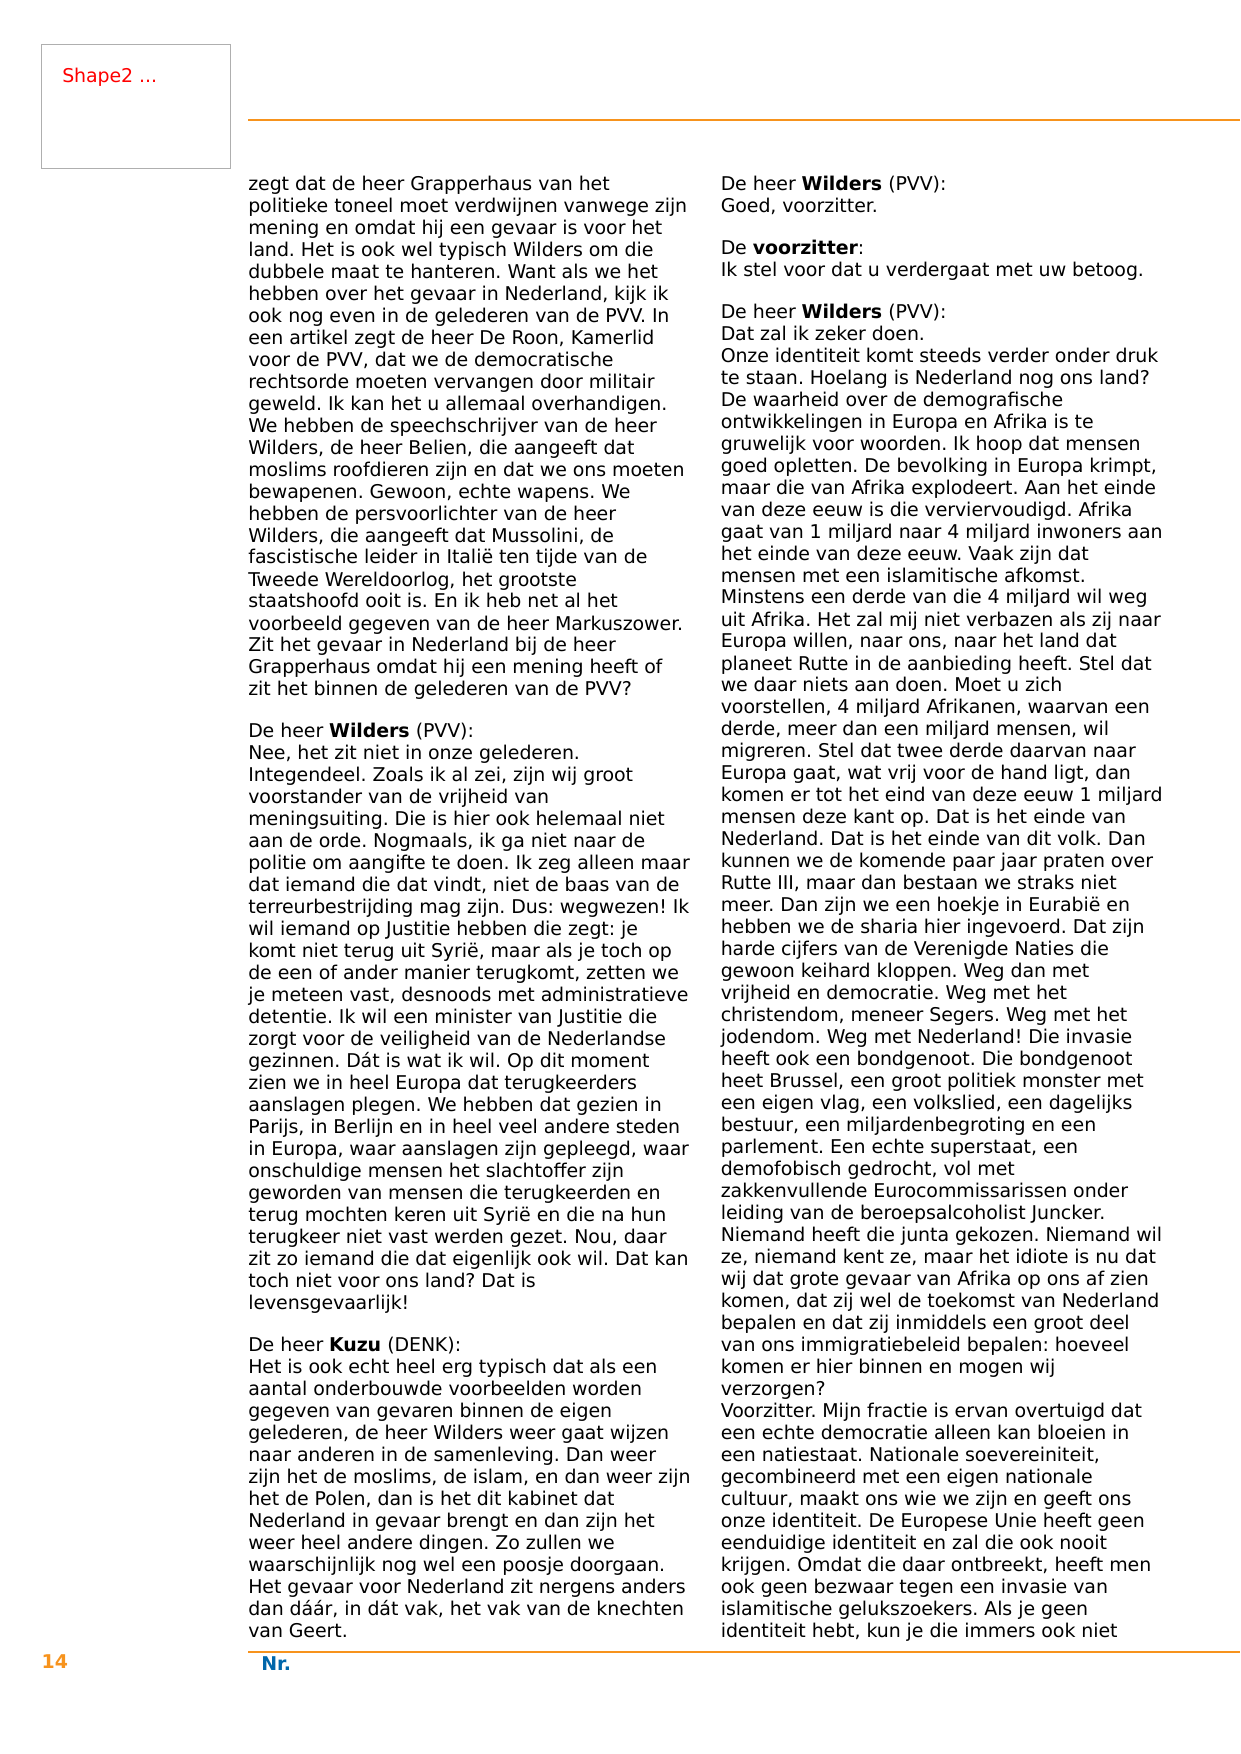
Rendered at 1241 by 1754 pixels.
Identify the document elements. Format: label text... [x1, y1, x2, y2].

text zegt dat de heer Grapperhaus van het politieke toneel moet verdwijnen vanwege zijn mening en omdat hij een gevaar is voor het land. Het is ook wel typisch Wilders om die dubbele maat te hanteren. Want als we het hebben over het gevaar in Nederland, kijk ik ook nog even in de gelederen van de PVV. In een artikel zegt de heer De Roon, Kamerlid voor de PVV, dat we de democratische rechtsorde moeten vervangen door militair geweld. Ik kan het u allemaal overhandigen. We hebben de speechschrijver van de heer Wilders, de heer Belien, die aangeeft dat moslims roofdieren zijn en dat we ons moeten bewapenen. Gewoon, echte wapens. We hebben de persvoorlichter van de heer Wilders, die aangeeft dat Mussolini, de fascistische leider in Italië ten tijde van de Tweede Wereldoorlog, het grootste staatshoofd ooit is. En ik heb net al het voorbeeld gegeven van de heer Markuszower. Zit het gevaar in Nederland bij de heer Grapperhaus omdat hij een mening heeft of zit het binnen de gelederen van de PVV? [248, 173, 691, 700]
text De heer Wilders (PVV): [248, 720, 691, 742]
text Dat zal ik zeker doen. [721, 323, 1163, 345]
text De voorzitter: [721, 237, 1163, 259]
text Nee, het zit niet in onze gelederen. Integendeel. Zoals ik al zei, zijn wij groot voorstander van de vrijheid van meningsuiting. Die is hier ook helemaal niet aan de orde. Nogmaals, ik ga niet naar de politie om aangifte te doen. Ik zeg alleen maar dat iemand die dat vindt, niet de baas van de terreurbestrijding mag zijn. Dus: wegwezen! Ik wil iemand op Justitie hebben die zegt: je komt niet terug uit Syrië, maar als je toch op de een of ander manier terugkomt, zetten we je meteen vast, desnoods met administratieve detentie. Ik wil een minister van Justitie die zorgt voor de veiligheid van de Nederlandse gezinnen. Dát is wat ik wil. Op dit moment zien we in heel Europa dat terugkeerders aanslagen plegen. We hebben dat gezien in Parijs, in Berlijn en in heel veel andere steden in Europa, waar aanslagen zijn gepleegd, waar onschuldige mensen het slachtoffer zijn geworden van mensen die terugkeerden en terug mochten keren uit Syrië en die na hun terugkeer niet vast werden gezet. Nou, daar zit zo iemand die dat eigenlijk ook wil. Dat kan toch niet voor ons land? Dat is levensgevaarlijk! [248, 742, 691, 1314]
text Goed, voorzitter. [721, 195, 1163, 217]
text De heer Kuzu (DENK): [248, 1334, 691, 1356]
text Ik stel voor dat u verdergaat met uw betoog. [721, 259, 1163, 281]
text Onze identiteit komt steeds verder onder druk te staan. Hoelang is Nederland nog ons land? De waarheid over de demografische ontwikkelingen in Europa en Afrika is te gruwelijk voor woorden. Ik hoop dat mensen goed opletten. De bevolking in Europa krimpt, maar die van Afrika explodeert. Aan het einde van deze eeuw is die verviervoudigd. Afrika gaat van 1 miljard naar 4 miljard inwoners aan het einde van deze eeuw. Vaak zijn dat mensen met een islamitische afkomst. Minstens een derde van die 4 miljard wil weg uit Afrika. Het zal mij niet verbazen als zij naar Europa willen, naar ons, naar het land dat planeet Rutte in de aanbieding heeft. Stel dat we daar niets aan doen. Moet u zich voorstellen, 4 miljard Afrikanen, waarvan een derde, meer dan een miljard mensen, wil migreren. Stel dat twee derde daarvan naar Europa gaat, wat vrij voor de hand ligt, dan komen er tot het eind van deze eeuw 1 miljard mensen deze kant op. Dat is het einde van Nederland. Dat is het einde van dit volk. Dan kunnen we de komende paar jaar praten over Rutte III, maar dan bestaan we straks niet meer. Dan zijn we een hoekje in Eurabië en hebben we de sharia hier ingevoerd. Dat zijn harde cijfers van de Verenigde Naties die gewoon keihard kloppen. Weg dan met vrijheid en democratie. Weg met het christendom, meneer Segers. Weg met het jodendom. Weg met Nederland! Die invasie heeft ook een bondgenoot. Die bondgenoot heet Brussel, een groot politiek monster met een eigen vlag, een volkslied, een dagelijks bestuur, een miljardenbegroting en een parlement. Een echte superstaat, een demofobisch gedrocht, vol met zakkenvullende Eurocommissarissen onder leiding van de beroepsalcoholist Juncker. Niemand heeft die junta gekozen. Niemand wil ze, niemand kent ze, maar het idiote is nu dat wij dat grote gevaar van Afrika op ons af zien komen, dat zij wel de toekomst van Nederland bepalen en dat zij inmiddels een groot deel van ons immigratiebeleid bepalen: hoeveel komen er hier binnen en mogen wij verzorgen? [721, 345, 1163, 1400]
text De heer Wilders (PVV): [721, 173, 1163, 195]
text Het is ook echt heel erg typisch dat als een aantal onderbouwde voorbeelden worden gegeven van gevaren binnen de eigen gelederen, de heer Wilders weer gaat wijzen naar anderen in de samenleving. Dan weer zijn het de moslims, de islam, en dan weer zijn het de Polen, dan is het dit kabinet dat Nederland in gevaar brengt en dan zijn het weer heel andere dingen. Zo zullen we waarschijnlijk nog wel een poosje doorgaan. Het gevaar voor Nederland zit nergens anders dan dáár, in dát vak, het vak van de knechten van Geert. [248, 1356, 691, 1641]
text Voorzitter. Mijn fractie is ervan overtuigd dat een echte democratie alleen kan bloeien in een natiestaat. Nationale soevereiniteit, gecombineerd met een eigen nationale cultuur, maakt ons wie we zijn en geeft ons onze identiteit. De Europese Unie heeft geen eenduidige identiteit en zal die ook nooit krijgen. Omdat die daar ontbreekt, heeft men ook geen bezwaar tegen een invasie van islamitische gelukszoekers. Als je geen identiteit hebt, kun je die immers ook niet [721, 1400, 1163, 1641]
text De heer Wilders (PVV): [721, 301, 1163, 323]
